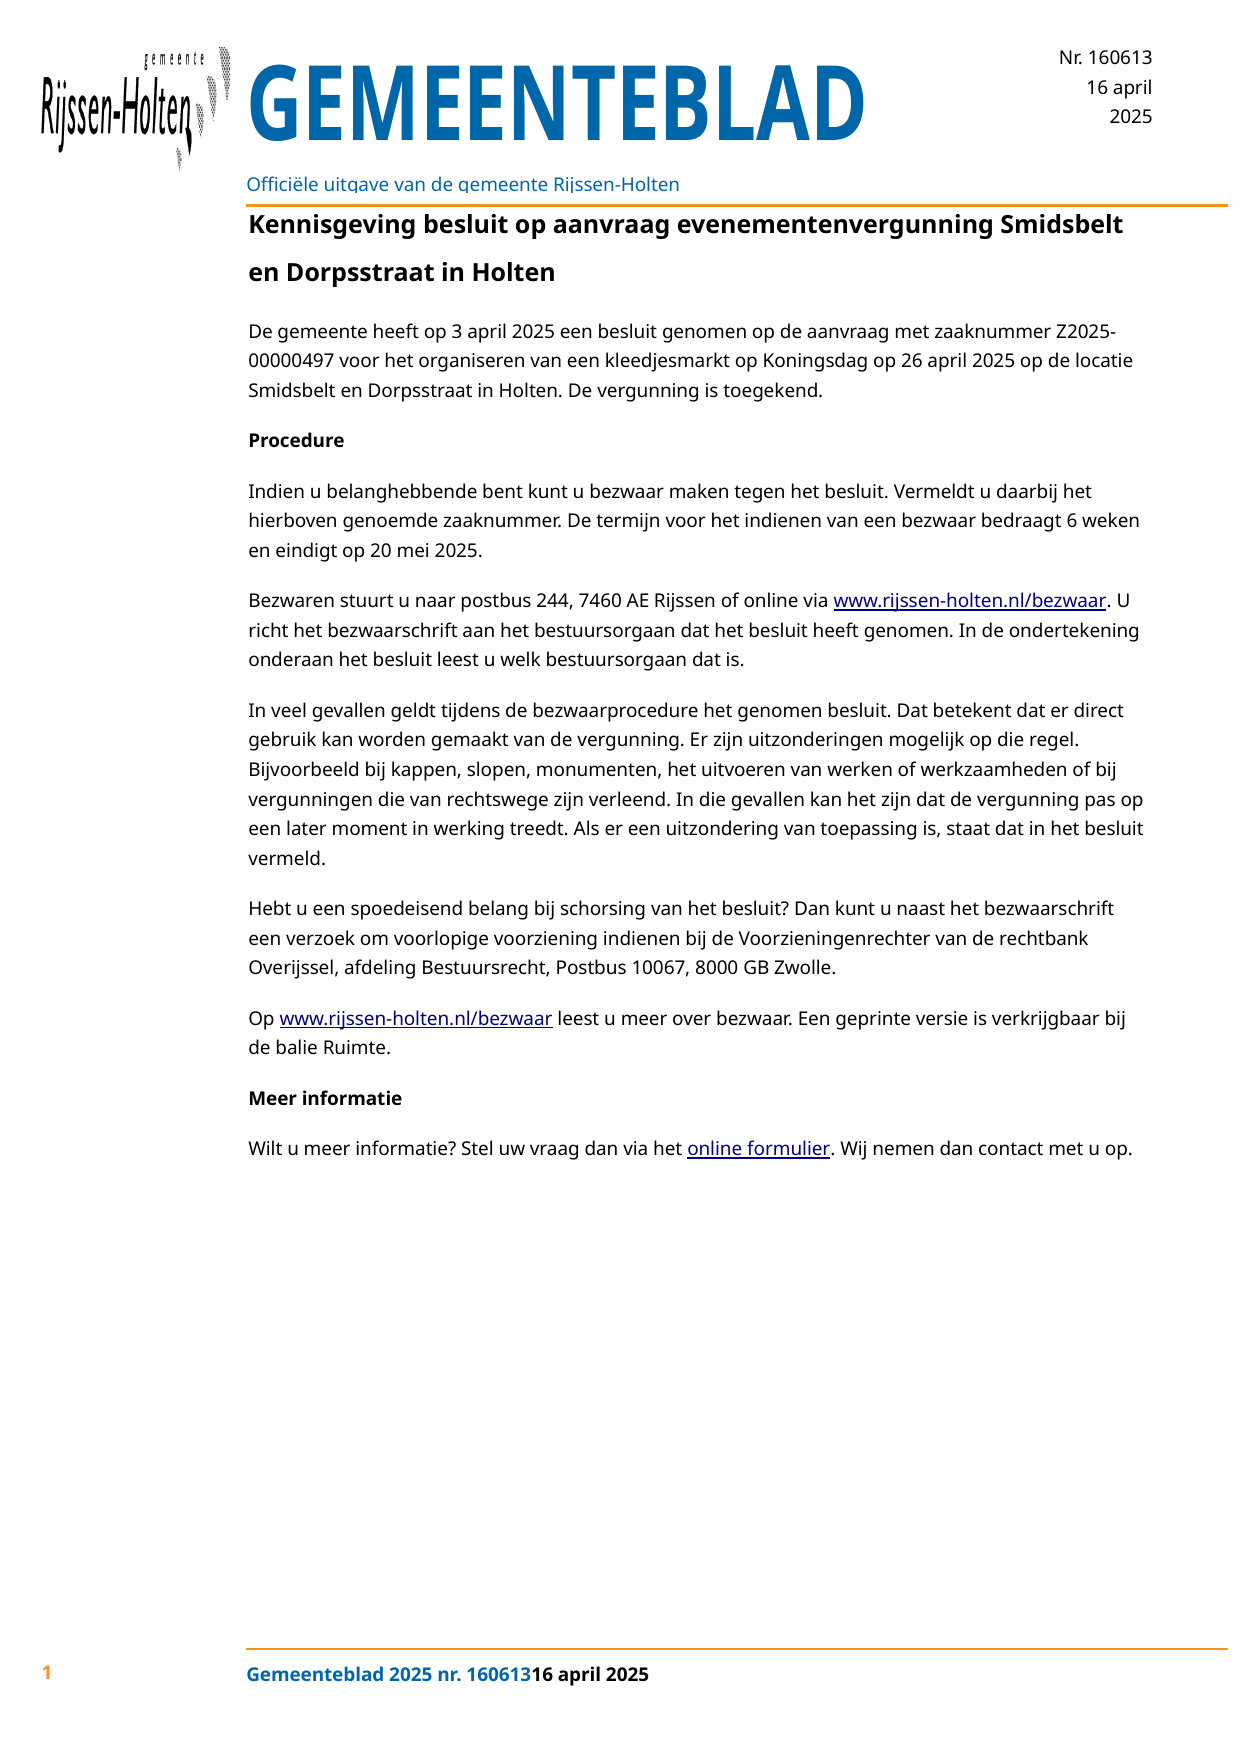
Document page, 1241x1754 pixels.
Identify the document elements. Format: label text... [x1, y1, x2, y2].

text Kennisgeving besluit op aanvraag evenementenvergunning Smidsbelt en Dorpsstraat in Holten [248, 207, 1152, 288]
text Indien u belanghebbende bent kunt u bezwaar maken tegen het besluit. Vermeldt u daarbij het hierboven genoemde zaaknummer. De termijn voor het indienen van een bezwaar bedraagt 6 weken en eindigt op 20 mei 2025. [248, 478, 1152, 563]
text De gemeente heeft op 3 april 2025 een besluit genomen op de aanvraag met zaaknummer Z2025-00000497 voor het organiseren van een kleedjesmarkt op Koningsdag op 26 april 2025 op de locatie Smidsbelt en Dorpsstraat in Holten. De vergunning is toegekend. [248, 318, 1152, 403]
text Op www.rijssen-holten.nl/bezwaar leest u meer over bezwaar. Een geprinte versie is verkrijgbaar bij de balie Ruimte. [248, 1005, 1152, 1060]
text Bezwaren stuurt u naar postbus 244, 7460 AE Rijssen of online via www.rijssen-holten.nl/bezwaar. U richt het bezwaarschrift aan het bestuursorgaan dat het besluit heeft genomen. In de ondertekening onderaan het besluit leest u welk bestuursorgaan dat is. [248, 587, 1152, 672]
text Wilt u meer informatie? Stel uw vraag dan via het online formulier. Wij nemen dan contact met u op. [248, 1135, 1152, 1161]
text In veel gevallen geldt tijdens de bezwaarprocedure het genomen besluit. Dat betekent dat er direct gebruik kan worden gemaakt van de vergunning. Er zijn uitzonderingen mogelijk op die regel. Bijvoorbeeld bij kappen, slopen, monumenten, het uitvoeren van werken of werkzaamheden of bij vergunningen die van rechtswege zijn verleend. In die gevallen kan het zijn dat de vergunning pas op een later moment in werking treedt. Als er een uitzondering van toepassing is, staat dat in het besluit vermeld. [248, 697, 1152, 871]
picture [41, 47, 231, 172]
text Procedure [248, 427, 1152, 453]
text Hebt u een spoedeisend belang bij schorsing van het besluit? Dan kunt u naast het bezwaarschrift een verzoek om voorlopige voorziening indienen bij de Voorzieningenrechter van de rechtbank Overijssel, afdeling Bestuursrecht, Postbus 10067, 8000 GB Zwolle. [248, 895, 1152, 980]
text Meer informatie [248, 1085, 1152, 1111]
